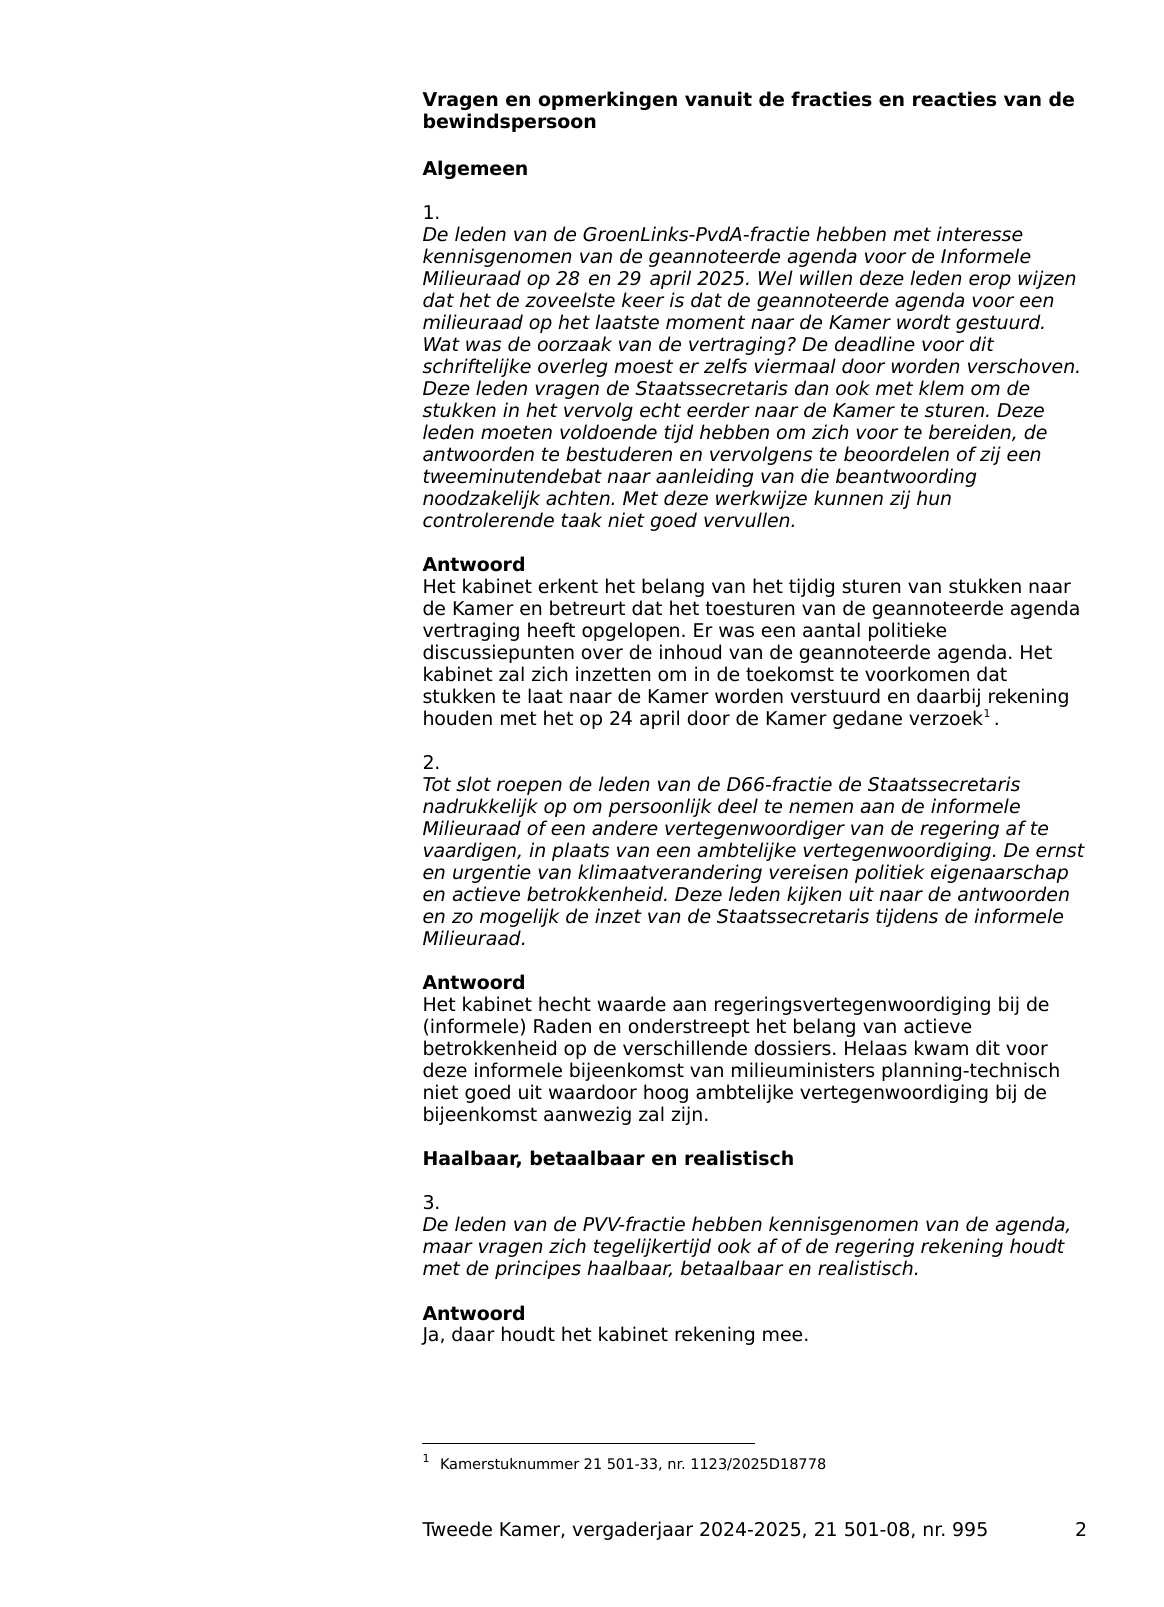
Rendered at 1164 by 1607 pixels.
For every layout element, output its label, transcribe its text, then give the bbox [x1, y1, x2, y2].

text De leden van de GroenLinks-PvdA-fractie hebben met interesse kennisgenomen van de geannoteerde agenda voor de Informele Milieuraad op 28 en 29 april 2025. Wel willen deze leden erop wijzen dat het de zoveelste keer is dat de geannoteerde agenda voor een milieuraad op het laatste moment naar de Kamer wordt gestuurd. Wat was de oorzaak van de vertraging? De deadline voor dit schriftelijke overleg moest er zelfs viermaal door worden verschoven. Deze leden vragen de Staatssecretaris dan ook met klem om de stukken in het vervolg echt eerder naar de Kamer te sturen. Deze leden moeten voldoende tijd hebben om zich voor te bereiden, de antwoorden te bestuderen en vervolgens te beoordelen of zij een tweeminutendebat naar aanleiding van die beantwoording noodzakelijk achten. Met deze werkwijze kunnen zij hun controlerende taak niet goed vervullen. [422, 224, 1087, 532]
text Ja, daar houdt het kabinet rekening mee. [422, 1324, 1087, 1346]
text Tot slot roepen de leden van de D66-fractie de Staatssecretaris nadrukkelijk op om persoonlijk deel te nemen aan de informele Milieuraad of een andere vertegenwoordiger van de regering af te vaardigen, in plaats van een ambtelijke vertegenwoordiging. De ernst en urgentie van klimaatverandering vereisen politiek eigenaarschap en actieve betrokkenheid. Deze leden kijken uit naar de antwoorden en zo mogelijk de inzet van de Staatssecretaris tijdens de informele Milieuraad. [422, 774, 1087, 950]
text Kamerstuknummer 21 501-33, nr. 1123/2025D18778 [422, 1452, 1087, 1474]
subtitle Haalbaar, betaalbaar en realistisch [422, 1148, 1087, 1170]
text 1. [422, 202, 1087, 224]
text Het kabinet erkent het belang van het tijdig sturen van stukken naar de Kamer en betreurt dat het toesturen van de geannoteerde agenda vertraging heeft opgelopen. Er was een aantal politieke discussiepunten over de inhoud van de geannoteerde agenda. Het kabinet zal zich inzetten om in de toekomst te voorkomen dat stukken te laat naar de Kamer worden verstuurd en daarbij rekening houden met het op 24 april door de Kamer gedane verzoek. [422, 576, 1087, 730]
text 2. [422, 752, 1087, 774]
text Antwoord [422, 554, 1087, 576]
text Antwoord [422, 1302, 1087, 1324]
text 3. [422, 1192, 1087, 1214]
subtitle Algemeen [422, 158, 1087, 180]
text De leden van de PVV-fractie hebben kennisgenomen van de agenda, maar vragen zich tegelijkertijd ook af of de regering rekening houdt met de principes haalbaar, betaalbaar en realistisch. [422, 1214, 1087, 1280]
text Het kabinet hecht waarde aan regeringsvertegenwoordiging bij de (informele) Raden en onderstreept het belang van actieve betrokkenheid op de verschillende dossiers. Helaas kwam dit voor deze informele bijeenkomst van milieuministers planning-technisch niet goed uit waardoor hoog ambtelijke vertegenwoordiging bij de bijeenkomst aanwezig zal zijn. [422, 994, 1087, 1126]
text Antwoord [422, 972, 1087, 994]
subtitle Vragen en opmerkingen vanuit de fracties en reacties van de bewindspersoon [422, 89, 1087, 133]
